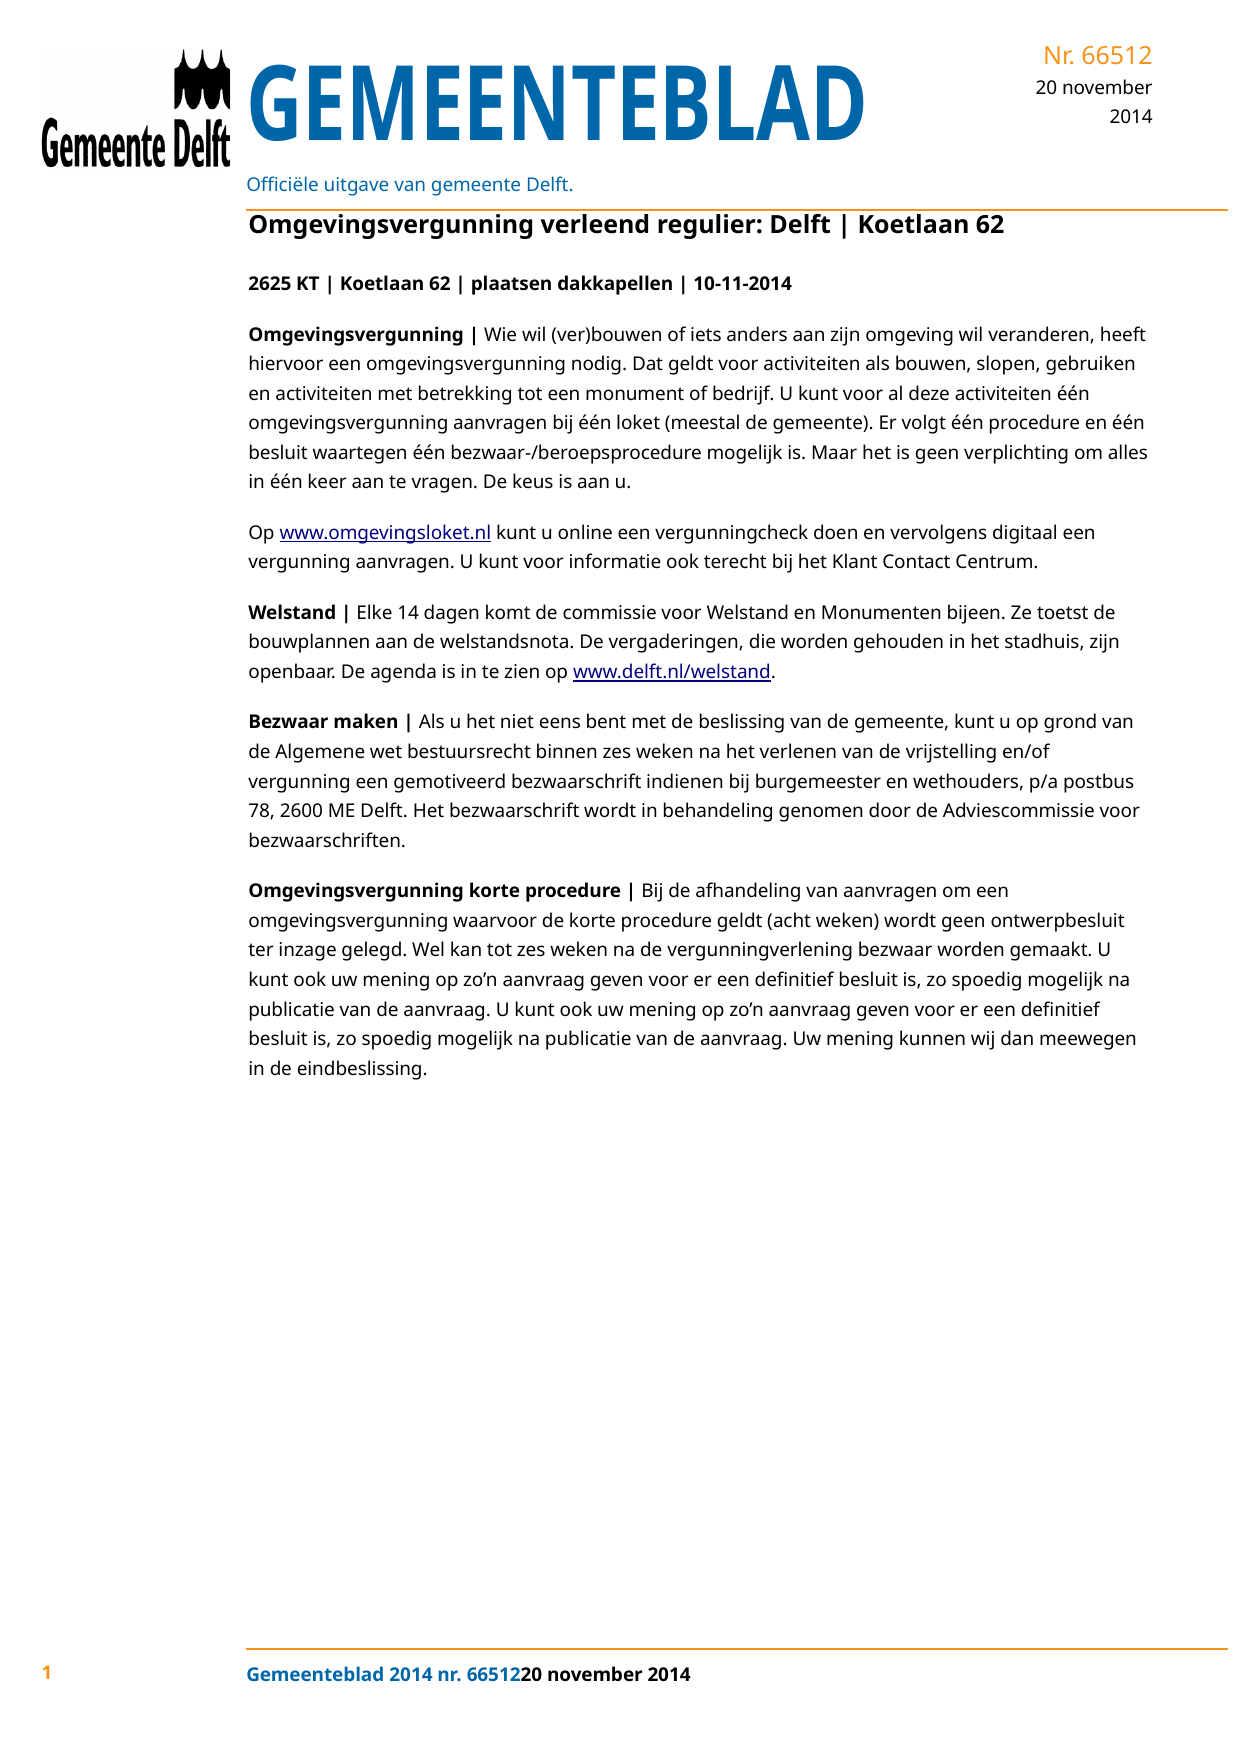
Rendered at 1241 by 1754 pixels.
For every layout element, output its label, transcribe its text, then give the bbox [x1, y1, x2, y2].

text Omgevingsvergunning korte procedure | Bij de afhandeling van aanvragen om een omgevingsvergunning waarvoor de korte procedure geldt (acht weken) wordt geen ontwerpbesluit ter inzage gelegd. Wel kan tot zes weken na de vergunningverlening bezwaar worden gemaakt. U kunt ook uw mening op zo’n aanvraag geven voor er een definitief besluit is, zo spoedig mogelijk na publicatie van de aanvraag. U kunt ook uw mening op zo’n aanvraag geven voor er een definitief besluit is, zo spoedig mogelijk na publicatie van de aanvraag. Uw mening kunnen wij dan meewegen in de eindbeslissing. [248, 877, 1152, 1081]
text Bezwaar maken | Als u het niet eens bent met de beslissing van de gemeente, kunt u op grond van de Algemene wet bestuursrecht binnen zes weken na het verlenen van de vrijstelling en/of vergunning een gemotiveerd bezwaarschrift indienen bij burgemeester en wethouders, p/a postbus 78, 2600 ME Delft. Het bezwaarschrift wordt in behandeling genomen door de Adviescommissie voor bezwaarschriften. [248, 709, 1152, 853]
text Op www.omgevingsloket.nl kunt u online een vergunningcheck doen en vervolgens digitaal een vergunning aanvragen. U kunt voor informatie ook terecht bij het Klant Contact Centrum. [248, 519, 1152, 574]
picture [41, 47, 231, 172]
text 2625 KT | Koetlaan 62 | plaatsen dakkapellen | 10-11-2014 [248, 270, 1152, 296]
text Omgevingsvergunning | Wie wil (ver)bouwen of iets anders aan zijn omgeving wil veranderen, heeft hiervoor een omgevingsvergunning nodig. Dat geldt voor activiteiten als bouwen, slopen, gebruiken en activiteiten met betrekking tot een monument of bedrijf. U kunt voor al deze activiteiten één omgevingsvergunning aanvragen bij één loket (meestal de gemeente). Er volgt één procedure en één besluit waartegen één bezwaar-/beroepsprocedure mogelijk is. Maar het is geen verplichting om alles in één keer aan te vragen. De keus is aan u. [248, 321, 1152, 494]
text Omgevingsvergunning verleend regulier: Delft | Koetlaan 62 [248, 211, 1152, 241]
text Welstand | Elke 14 dagen komt de commissie voor Welstand en Monumenten bijeen. Ze toetst de bouwplannen aan de welstandsnota. De vergaderingen, die worden gehouden in het stadhuis, zijn openbaar. De agenda is in te zien op www.delft.nl/welstand. [248, 599, 1152, 684]
